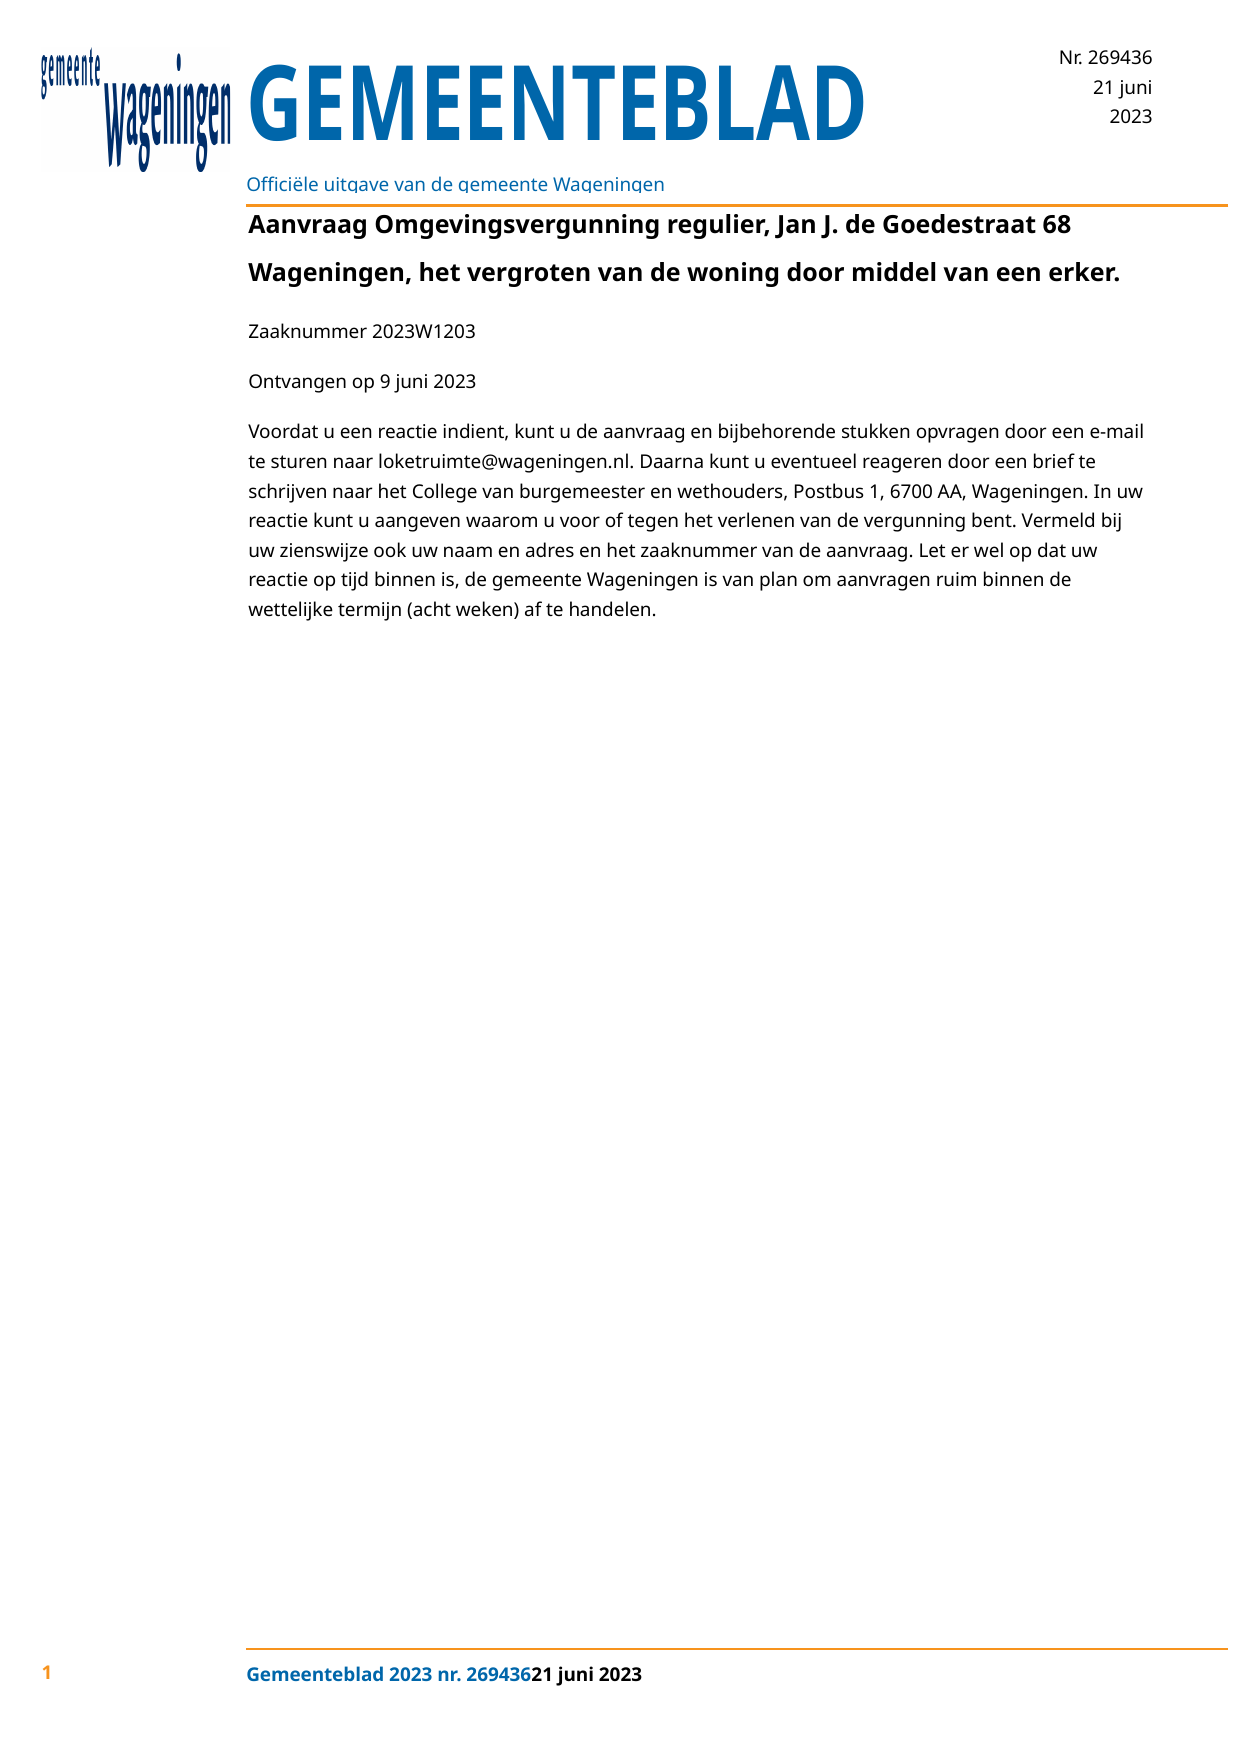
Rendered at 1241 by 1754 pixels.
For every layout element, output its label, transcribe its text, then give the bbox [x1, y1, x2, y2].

text Aanvraag Omgevingsvergunning regulier, Jan J. de Goedestraat 68 Wageningen, het vergroten van de woning door middel van een erker. [248, 207, 1152, 288]
text Zaaknummer 2023W1203 [248, 318, 1152, 344]
text Voordat u een reactie indient, kunt u de aanvraag en bijbehorende stukken opvragen door een e-mail te sturen naar loketruimte@wageningen.nl. Daarna kunt u eventueel reageren door een brief te schrijven naar het College van burgemeester en wethouders, Postbus 1, 6700 AA, Wageningen. In uw reactie kunt u aangeven waarom u voor of tegen het verlenen van de vergunning bent. Vermeld bij uw zienswijze ook uw naam en adres en het zaaknummer van de aanvraag. Let er wel op dat uw reactie op tijd binnen is, de gemeente Wageningen is van plan om aanvragen ruim binnen de wettelijke termijn (acht weken) af te handelen. [248, 419, 1152, 622]
text Ontvangen op 9 juni 2023 [248, 368, 1152, 394]
picture [41, 47, 231, 172]
